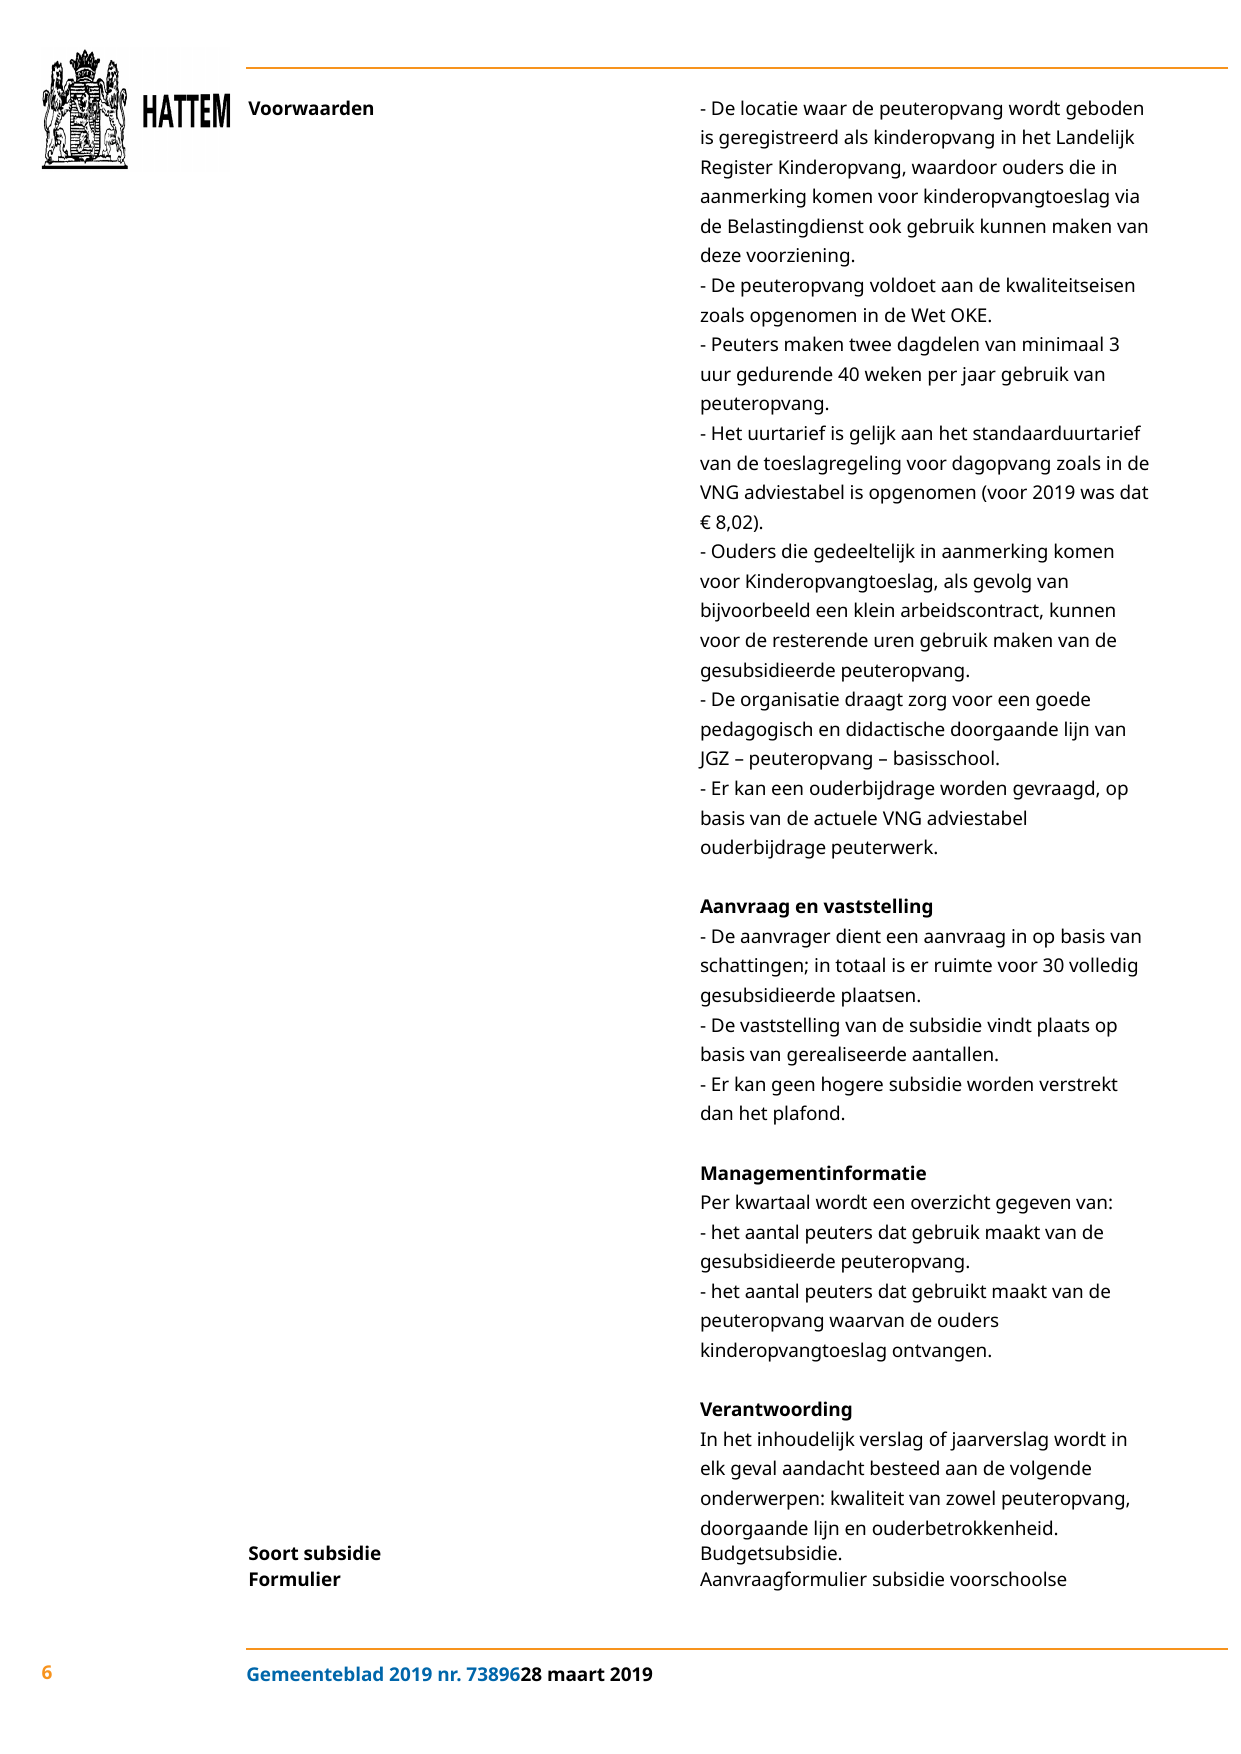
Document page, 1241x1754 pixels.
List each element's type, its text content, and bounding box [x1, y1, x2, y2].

table_cell Budgetsubsidie. [700, 1541, 1152, 1566]
picture [41, 47, 231, 172]
table_cell Voorwaarden [248, 95, 700, 1541]
table_cell Formulier [248, 1566, 700, 1592]
table_cell Soort subsidie [248, 1541, 700, 1566]
table_cell Aanvraagformulier subsidie voorschoolse [700, 1566, 1152, 1592]
table_cell - De locatie waar de peuteropvang wordt geboden is geregistreerd als kinderopvang in het Landelijk Register Kinderopvang, waardoor ouders die in aanmerking komen voor kinderopvangtoeslag via de Belastingdienst ook gebruik kunnen maken van deze voorziening. - De peuteropvang voldoet aan de kwaliteitseisen zoals opgenomen in de Wet OKE. - Peuters maken twee dagdelen van minimaal 3 uur gedurende 40 weken per jaar gebruik van peuteropvang. - Het uurtarief is gelijk aan het standaarduurtarief van de toeslagregeling voor dagopvang zoals in de VNG adviestabel is opgenomen (voor 2019 was dat € 8,02). - Ouders die gedeeltelijk in aanmerking komen voor Kinderopvangtoeslag, als gevolg van bijvoorbeeld een klein arbeidscontract, kunnen voor de resterende uren gebruik maken van de gesubsidieerde peuteropvang. - De organisatie draagt zorg voor een goede pedagogisch en didactische doorgaande lijn van JGZ – peuteropvang – basisschool. - Er kan een ouderbijdrage worden gevraagd, op basis van de actuele VNG adviestabel ouderbijdrage peuterwerk. Aanvraag en vaststelling - De aanvrager dient een aanvraag in op basis van schattingen; in totaal is er ruimte voor 30 volledig gesubsidieerde plaatsen. - De vaststelling van de subsidie vindt plaats op basis van gerealiseerde aantallen. - Er kan geen hogere subsidie worden verstrekt dan het plafond. Managementinformatie Per kwartaal wordt een overzicht gegeven van: - het aantal peuters dat gebruik maakt van de gesubsidieerde peuteropvang. - het aantal peuters dat gebruikt maakt van de peuteropvang waarvan de ouders kinderopvangtoeslag ontvangen. Verantwoording In het inhoudelijk verslag of jaarverslag wordt in elk geval aandacht besteed aan de volgende onderwerpen: kwaliteit van zowel peuteropvang, doorgaande lijn en ouderbetrokkenheid. [700, 95, 1152, 1541]
